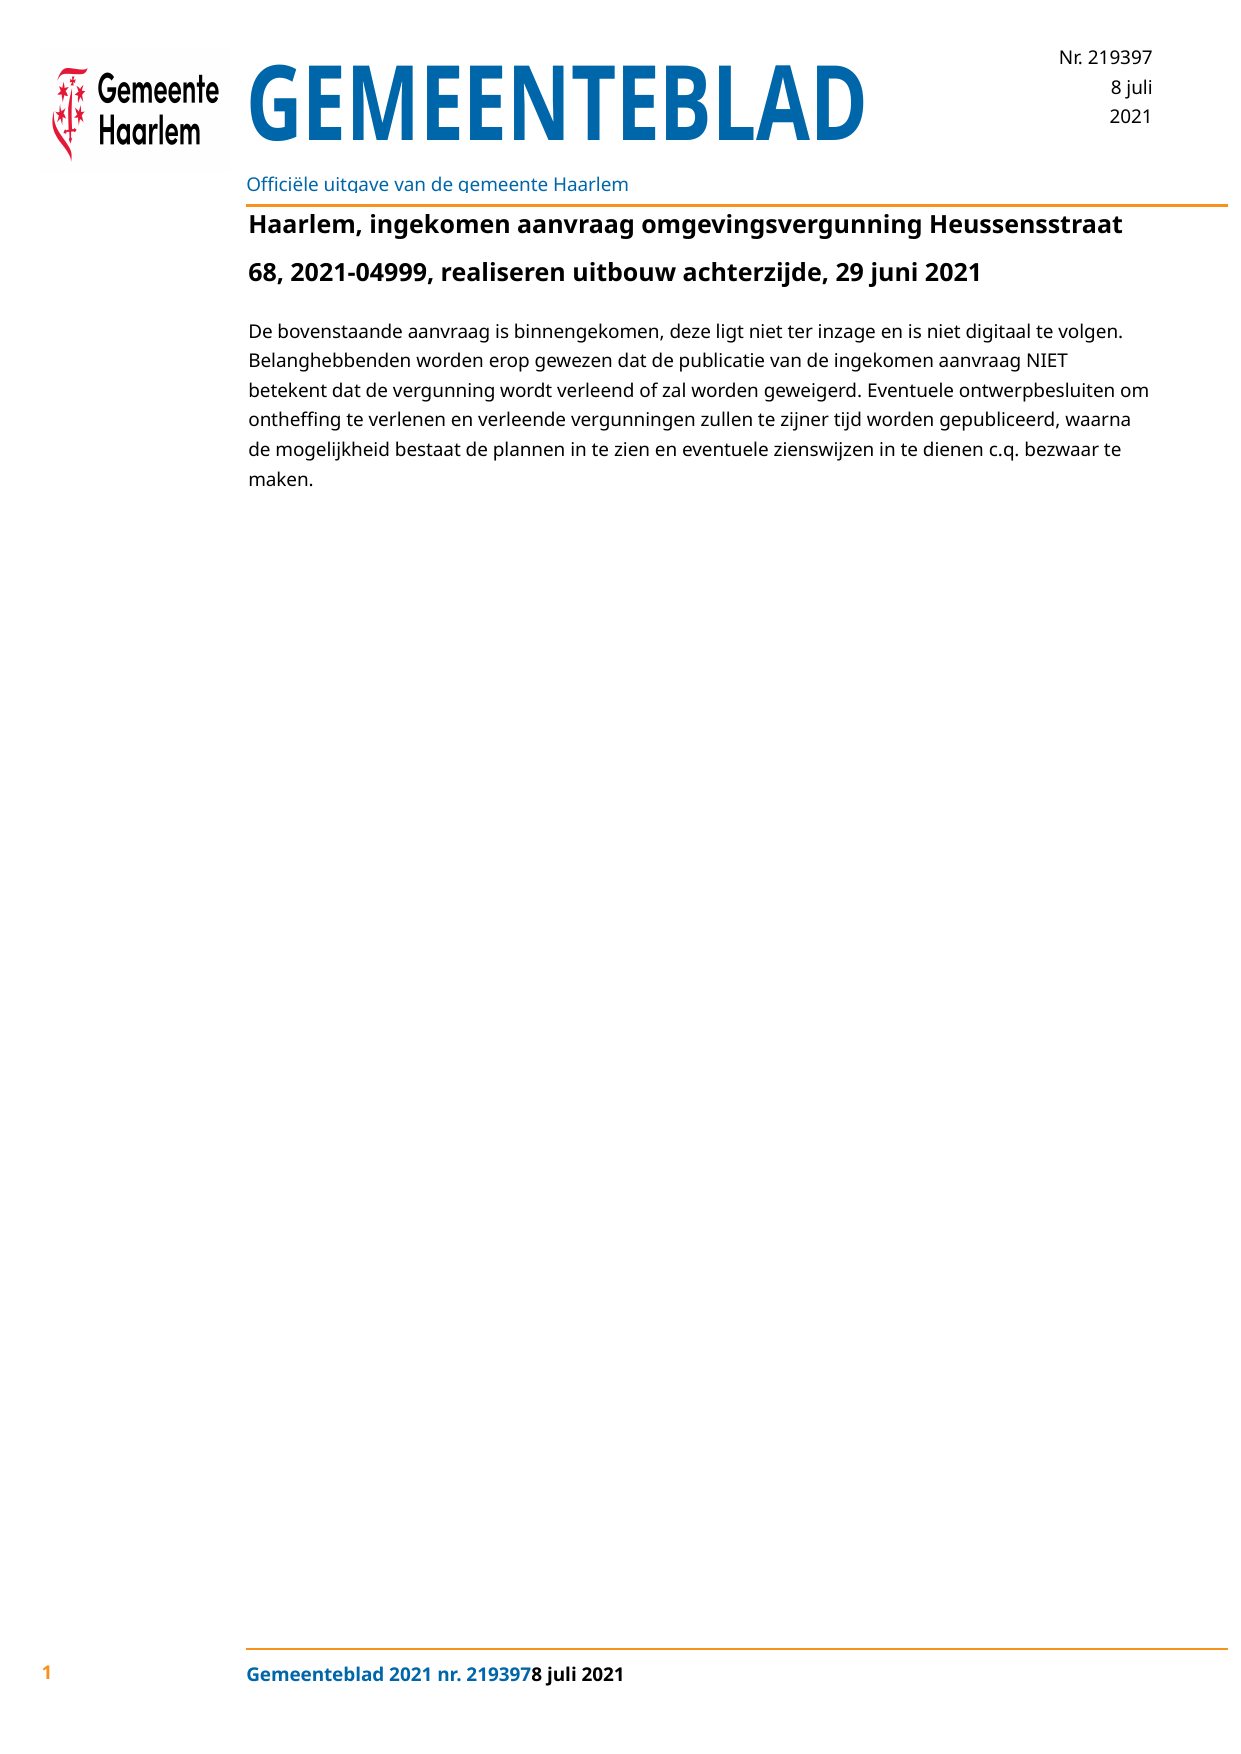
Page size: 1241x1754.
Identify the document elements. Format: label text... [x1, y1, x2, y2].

text Haarlem, ingekomen aanvraag omgevingsvergunning Heussensstraat 68, 2021-04999, realiseren uitbouw achterzijde, 29 juni 2021 [248, 207, 1152, 288]
picture [41, 47, 231, 172]
text De bovenstaande aanvraag is binnengekomen, deze ligt niet ter inzage en is niet digitaal te volgen. Belanghebbenden worden erop gewezen dat de publicatie van de ingekomen aanvraag NIET betekent dat de vergunning wordt verleend of zal worden geweigerd. Eventuele ontwerpbesluiten om ontheffing te verlenen en verleende vergunningen zullen te zijner tijd worden gepubliceerd, waarna de mogelijkheid bestaat de plannen in te zien en eventuele zienswijzen in te dienen c.q. bezwaar te maken. [248, 318, 1152, 492]
